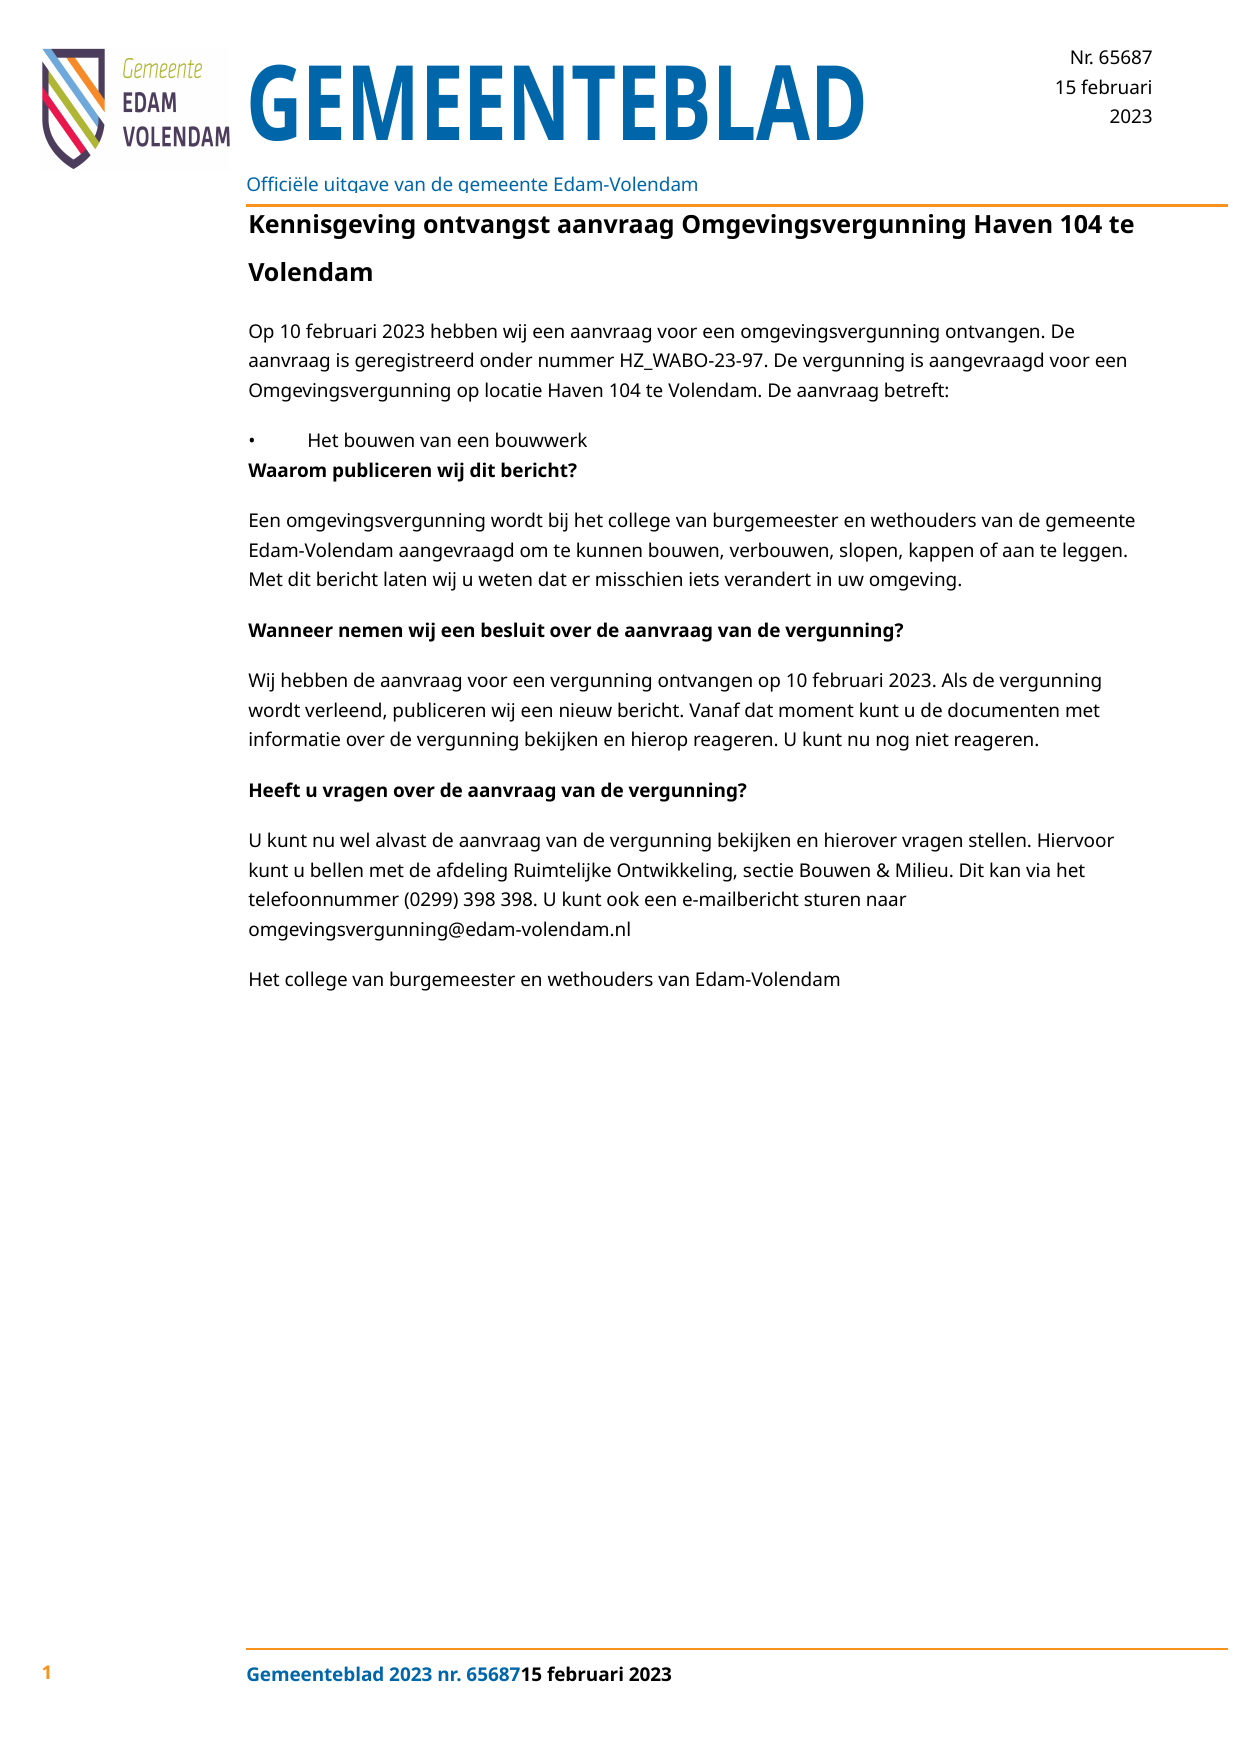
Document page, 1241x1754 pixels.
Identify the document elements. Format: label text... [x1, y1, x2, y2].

text Wij hebben de aanvraag voor een vergunning ontvangen op 10 februari 2023. Als de vergunning wordt verleend, publiceren wij een nieuw bericht. Vanaf dat moment kunt u de documenten met informatie over de vergunning bekijken en hierop reageren. U kunt nu nog niet reageren. [248, 667, 1152, 752]
text Heeft u vragen over de aanvraag van de vergunning? [248, 777, 1152, 803]
text Wanneer nemen wij een besluit over de aanvraag van de vergunning? [248, 617, 1152, 643]
picture [41, 47, 231, 172]
text Op 10 februari 2023 hebben wij een aanvraag voor een omgevingsvergunning ontvangen. De aanvraag is geregistreerd onder nummer HZ_WABO-23-97. De vergunning is aangevraagd voor een Omgevingsvergunning op locatie Haven 104 te Volendam. De aanvraag betreft: [248, 318, 1152, 403]
list Het bouwen van een bouwwerk [248, 427, 1152, 453]
text U kunt nu wel alvast de aanvraag van de vergunning bekijken en hierover vragen stellen. Hiervoor kunt u bellen met de afdeling Ruimtelijke Ontwikkeling, sectie Bouwen & Milieu. Dit kan via het telefoonnummer (0299) 398 398. U kunt ook een e-mailbericht sturen naar omgevingsvergunning@edam-volendam.nl [248, 827, 1152, 942]
text Een omgevingsvergunning wordt bij het college van burgemeester en wethouders van de gemeente Edam-Volendam aangevraagd om te kunnen bouwen, verbouwen, slopen, kappen of aan te leggen. Met dit bericht laten wij u weten dat er misschien iets verandert in uw omgeving. [248, 507, 1152, 592]
text Waarom publiceren wij dit bericht? [248, 457, 1152, 483]
text Het college van burgemeester en wethouders van Edam-Volendam [248, 967, 1152, 992]
text Kennisgeving ontvangst aanvraag Omgevingsvergunning Haven 104 te Volendam [248, 207, 1152, 288]
